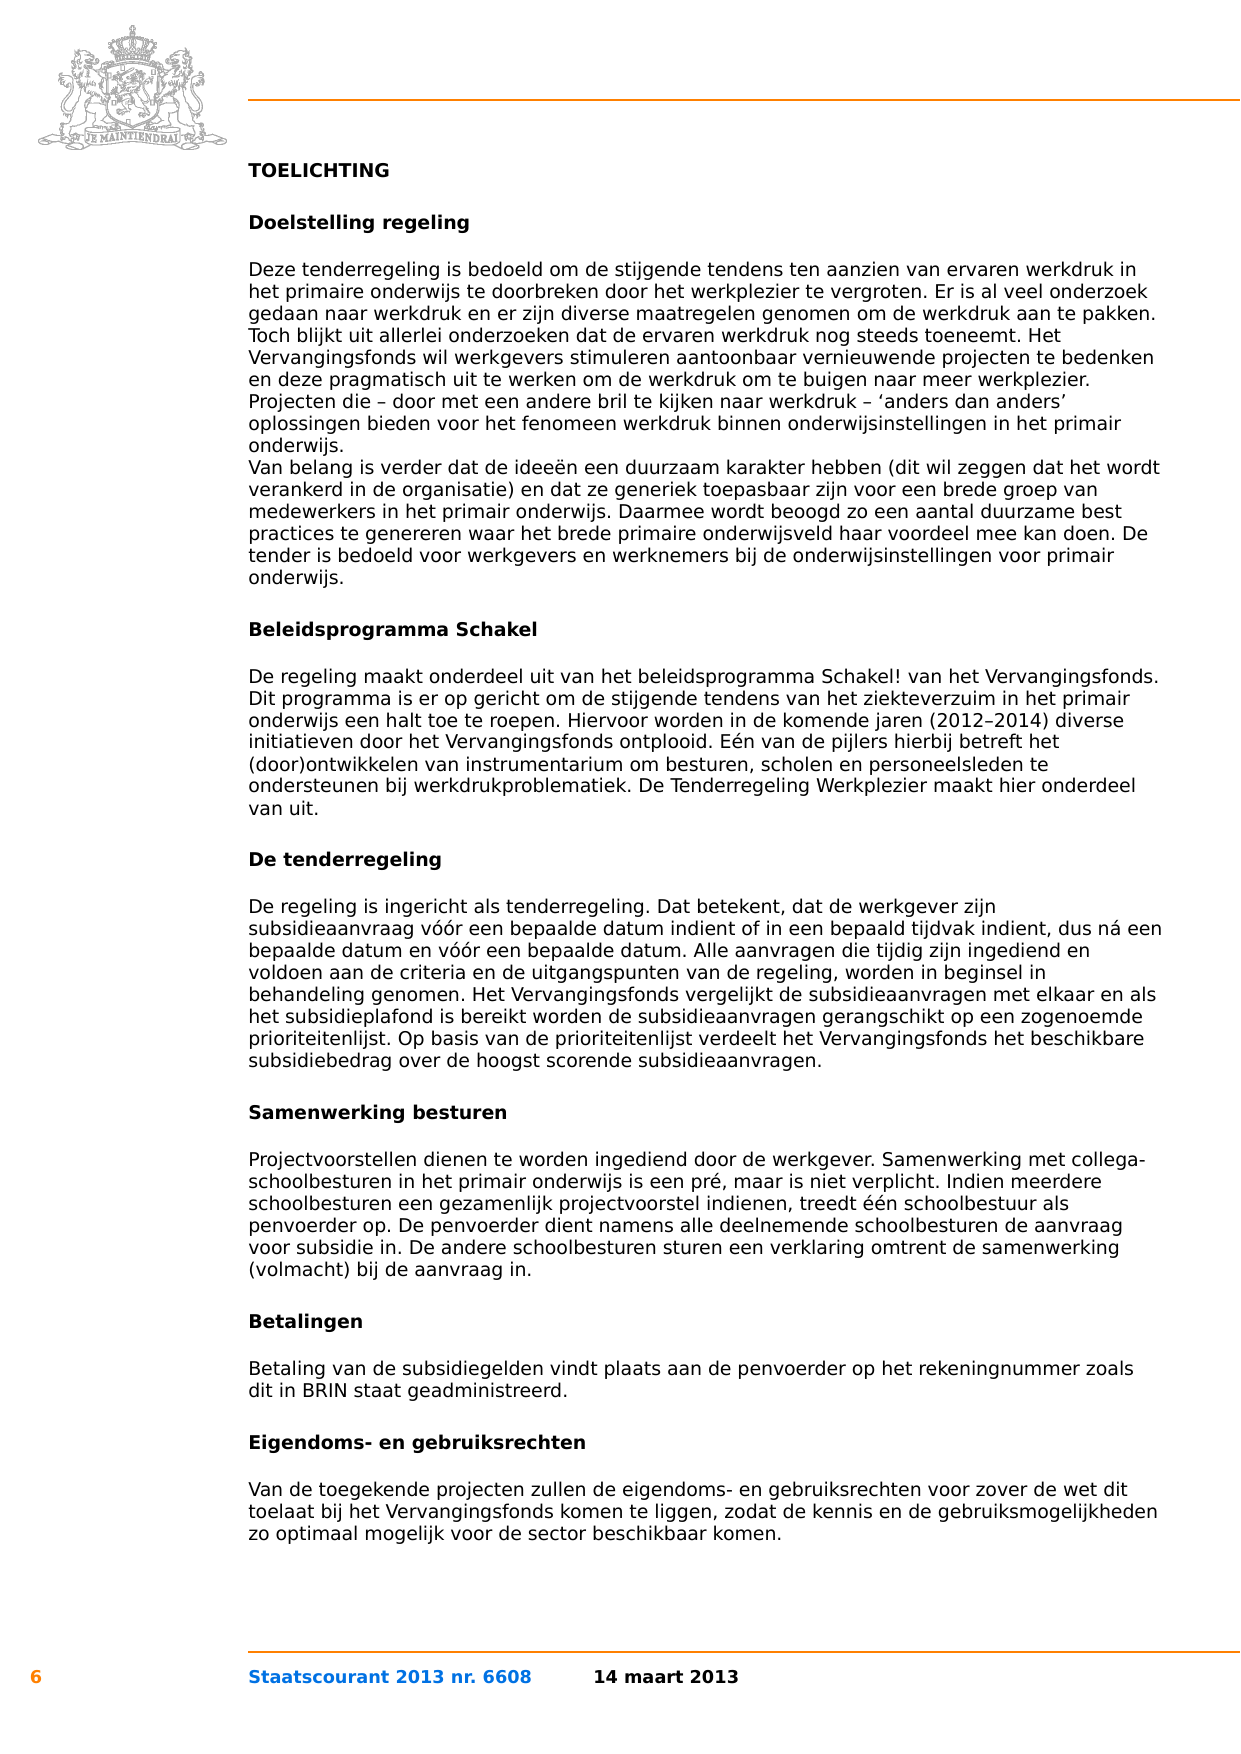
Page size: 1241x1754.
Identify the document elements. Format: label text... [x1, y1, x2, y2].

subtitle Eigendoms- en gebruiksrechten [248, 1432, 1163, 1454]
subtitle Doelstelling regeling [248, 212, 1163, 234]
text Projectvoorstellen dienen te worden ingediend door de werkgever. Samenwerking met collega-schoolbesturen in het primair onderwijs is een pré, maar is niet verplicht. Indien meerdere schoolbesturen een gezamenlijk projectvoorstel indienen, treedt één schoolbestuur als penvoerder op. De penvoerder dient namens alle deelnemende schoolbesturen de aanvraag voor subsidie in. De andere schoolbesturen sturen een verklaring omtrent de samenwerking (volmacht) bij de aanvraag in. [248, 1149, 1163, 1281]
picture [38, 25, 227, 150]
subtitle De tenderregeling [248, 849, 1163, 871]
subtitle Beleidsprogramma Schakel [248, 618, 1163, 641]
subtitle TOELICHTING [248, 160, 1163, 182]
subtitle Betalingen [248, 1311, 1163, 1333]
text De regeling is ingericht als tenderregeling. Dat betekent, dat de werkgever zijn subsidieaanvraag vóór een bepaalde datum indient of in een bepaald tijdvak indient, dus ná een bepaalde datum en vóór een bepaalde datum. Alle aanvragen die tijdig zijn ingediend en voldoen aan de criteria en de uitgangspunten van de regeling, worden in beginsel in behandeling genomen. Het Vervangingsfonds vergelijkt de subsidieaanvragen met elkaar en als het subsidieplafond is bereikt worden de subsidieaanvragen gerangschikt op een zogenoemde prioriteitenlijst. Op basis van de prioriteitenlijst verdeelt het Vervangingsfonds het beschikbare subsidiebedrag over de hoogst scorende subsidieaanvragen. [248, 896, 1163, 1072]
text Van belang is verder dat de ideeën een duurzaam karakter hebben (dit wil zeggen dat het wordt verankerd in de organisatie) en dat ze generiek toepasbaar zijn voor een brede groep van medewerkers in het primair onderwijs. Daarmee wordt beoogd zo een aantal duurzame best practices te genereren waar het brede primaire onderwijsveld haar voordeel mee kan doen. De tender is bedoeld voor werkgevers en werknemers bij de onderwijsinstellingen voor primair onderwijs. [248, 457, 1163, 588]
subtitle Samenwerking besturen [248, 1102, 1163, 1124]
text Toch blijkt uit allerlei onderzoeken dat de ervaren werkdruk nog steeds toeneemt. Het Vervangingsfonds wil werkgevers stimuleren aantoonbaar vernieuwende projecten te bedenken en deze pragmatisch uit te werken om de werkdruk om te buigen naar meer werkplezier. Projecten die – door met een andere bril te kijken naar werkdruk – ‘anders dan anders’ oplossingen bieden voor het fenomeen werkdruk binnen onderwijsinstellingen in het primair onderwijs. [248, 325, 1163, 457]
text Deze tenderregeling is bedoeld om de stijgende tendens ten aanzien van ervaren werkdruk in het primaire onderwijs te doorbreken door het werkplezier te vergroten. Er is al veel onderzoek gedaan naar werkdruk en er zijn diverse maatregelen genomen om de werkdruk aan te pakken. [248, 259, 1163, 325]
text Van de toegekende projecten zullen de eigendoms- en gebruiksrechten voor zover de wet dit toelaat bij het Vervangingsfonds komen te liggen, zodat de kennis en de gebruiksmogelijkheden zo optimaal mogelijk voor de sector beschikbaar komen. [248, 1479, 1163, 1545]
text De regeling maakt onderdeel uit van het beleidsprogramma Schakel! van het Vervangingsfonds. Dit programma is er op gericht om de stijgende tendens van het ziekteverzuim in het primair onderwijs een halt toe te roepen. Hiervoor worden in de komende jaren (2012–2014) diverse initiatieven door het Vervangingsfonds ontplooid. Eén van de pijlers hierbij betreft het (door)ontwikkelen van instrumentarium om besturen, scholen en personeelsleden te ondersteunen bij werkdrukproblematiek. De Tenderregeling Werkplezier maakt hier onderdeel van uit. [248, 666, 1163, 819]
text Betaling van de subsidiegelden vindt plaats aan de penvoerder op het rekeningnummer zoals dit in BRIN staat geadministreerd. [248, 1358, 1163, 1402]
